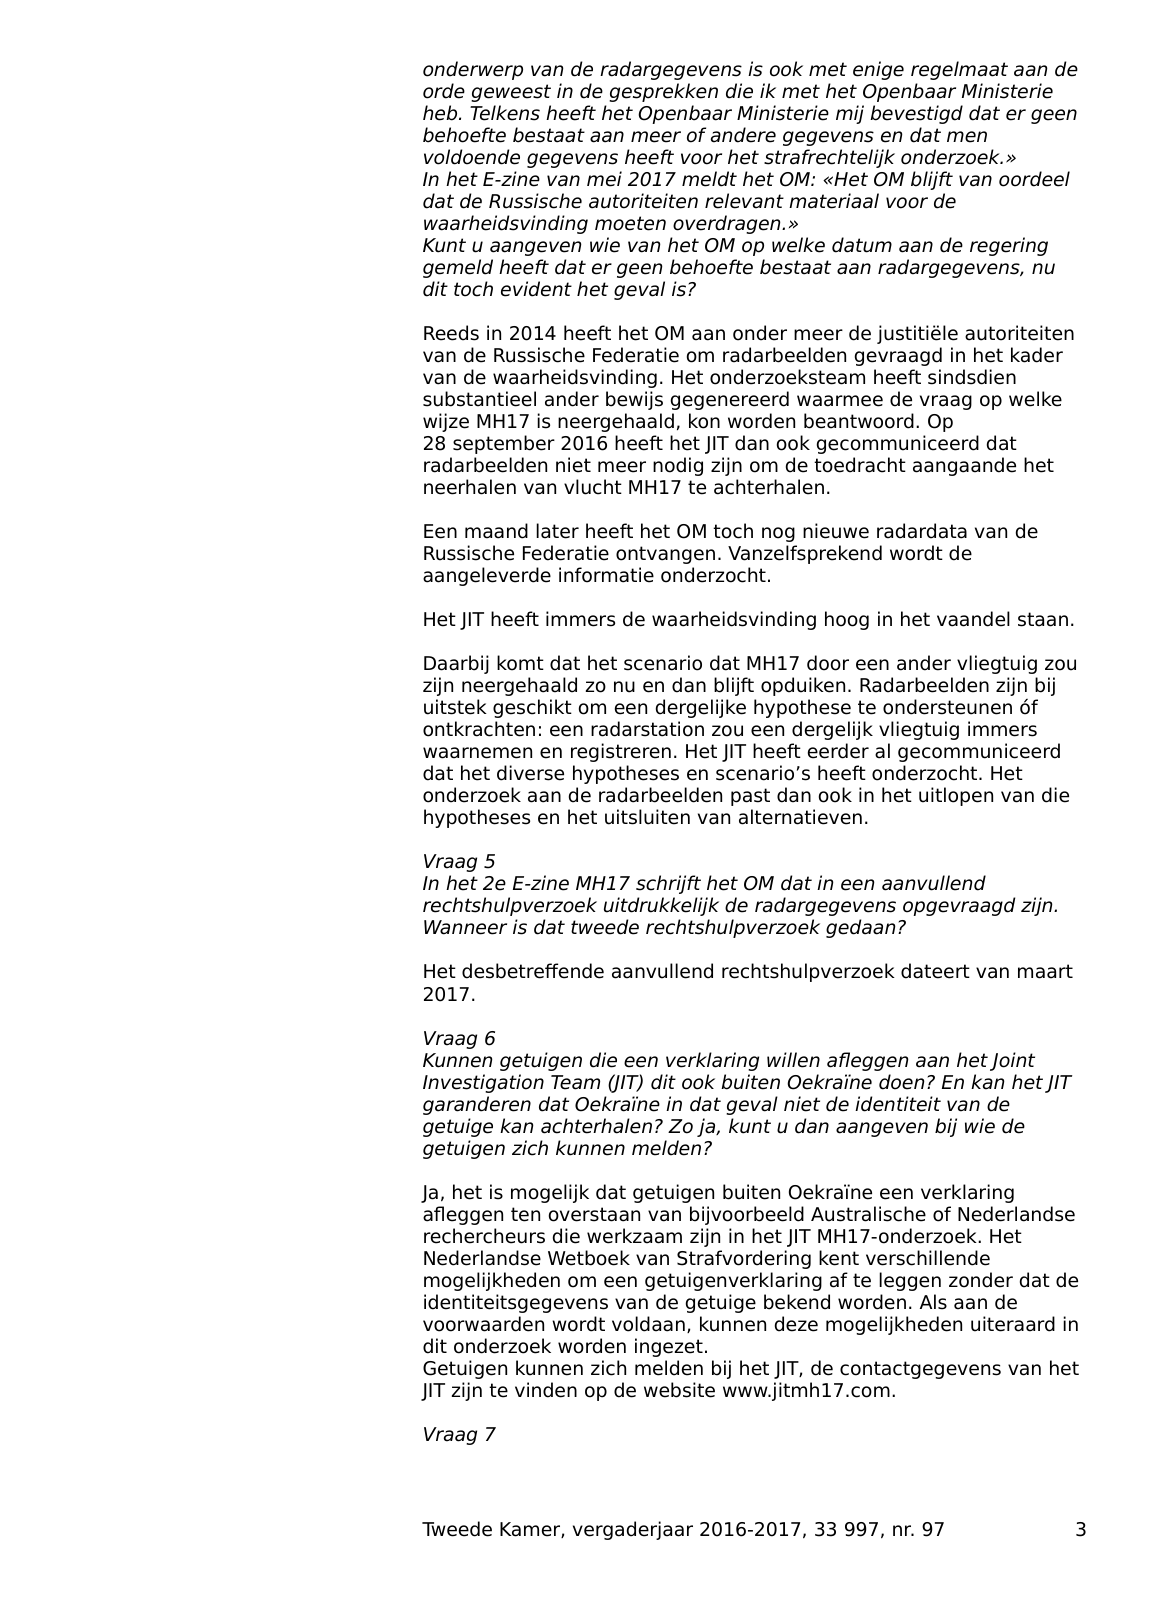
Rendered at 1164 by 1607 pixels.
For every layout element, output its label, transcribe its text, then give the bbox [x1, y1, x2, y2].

text In het E-zine van mei 2017 meldt het OM: «Het OM blijft van oordeel dat de Russische autoriteiten relevant materiaal voor de waarheidsvinding moeten overdragen.» [422, 169, 1087, 235]
text Vraag 7 [422, 1424, 1087, 1446]
text Reeds in 2014 heeft het OM aan onder meer de justitiële autoriteiten van de Russische Federatie om radarbeelden gevraagd in het kader van de waarheidsvinding. Het onderzoeksteam heeft sindsdien substantieel ander bewijs gegenereerd waarmee de vraag op welke wijze MH17 is neergehaald, kon worden beantwoord. Op 28 september 2016 heeft het JIT dan ook gecommuniceerd dat radarbeelden niet meer nodig zijn om de toedracht aangaande het neerhalen van vlucht MH17 te achterhalen. [422, 323, 1087, 499]
text Getuigen kunnen zich melden bij het JIT, de contactgegevens van het JIT zijn te vinden op de website www.jitmh17.com. [422, 1357, 1087, 1401]
text Kunt u aangeven wie van het OM op welke datum aan de regering gemeld heeft dat er geen behoefte bestaat aan radargegevens, nu dit toch evident het geval is? [422, 235, 1087, 301]
text Het JIT heeft immers de waarheidsvinding hoog in het vaandel staan. [422, 609, 1087, 631]
text In het 2e E-zine MH17 schrijft het OM dat in een aanvullend rechtshulpverzoek uitdrukkelijk de radargegevens opgevraagd zijn. Wanneer is dat tweede rechtshulpverzoek gedaan? [422, 873, 1087, 939]
text Vraag 5 [422, 851, 1087, 873]
text Kunnen getuigen die een verklaring willen afleggen aan het Joint Investigation Team (JIT) dit ook buiten Oekraïne doen? En kan het JIT garanderen dat Oekraïne in dat geval niet de identiteit van de getuige kan achterhalen? Zo ja, kunt u dan aangeven bij wie de getuigen zich kunnen melden? [422, 1049, 1087, 1159]
text onderwerp van de radargegevens is ook met enige regelmaat aan de orde geweest in de gesprekken die ik met het Openbaar Ministerie heb. Telkens heeft het Openbaar Ministerie mij bevestigd dat er geen behoefte bestaat aan meer of andere gegevens en dat men voldoende gegevens heeft voor het strafrechtelijk onderzoek.» [422, 59, 1087, 169]
text Daarbij komt dat het scenario dat MH17 door een ander vliegtuig zou zijn neergehaald zo nu en dan blijft opduiken. Radarbeelden zijn bij uitstek geschikt om een dergelijke hypothese te ondersteunen óf ontkrachten: een radarstation zou een dergelijk vliegtuig immers waarnemen en registreren. Het JIT heeft eerder al gecommuniceerd dat het diverse hypotheses en scenario’s heeft onderzocht. Het onderzoek aan de radarbeelden past dan ook in het uitlopen van die hypotheses en het uitsluiten van alternatieven. [422, 653, 1087, 829]
text Vraag 6 [422, 1028, 1087, 1049]
text Het desbetreffende aanvullend rechtshulpverzoek dateert van maart 2017. [422, 961, 1087, 1005]
text Ja, het is mogelijk dat getuigen buiten Oekraïne een verklaring afleggen ten overstaan van bijvoorbeeld Australische of Nederlandse rechercheurs die werkzaam zijn in het JIT MH17-onderzoek. Het Nederlandse Wetboek van Strafvordering kent verschillende mogelijkheden om een getuigenverklaring af te leggen zonder dat de identiteitsgegevens van de getuige bekend worden. Als aan de voorwaarden wordt voldaan, kunnen deze mogelijkheden uiteraard in dit onderzoek worden ingezet. [422, 1182, 1087, 1357]
text Een maand later heeft het OM toch nog nieuwe radardata van de Russische Federatie ontvangen. Vanzelfsprekend wordt de aangeleverde informatie onderzocht. [422, 521, 1087, 587]
